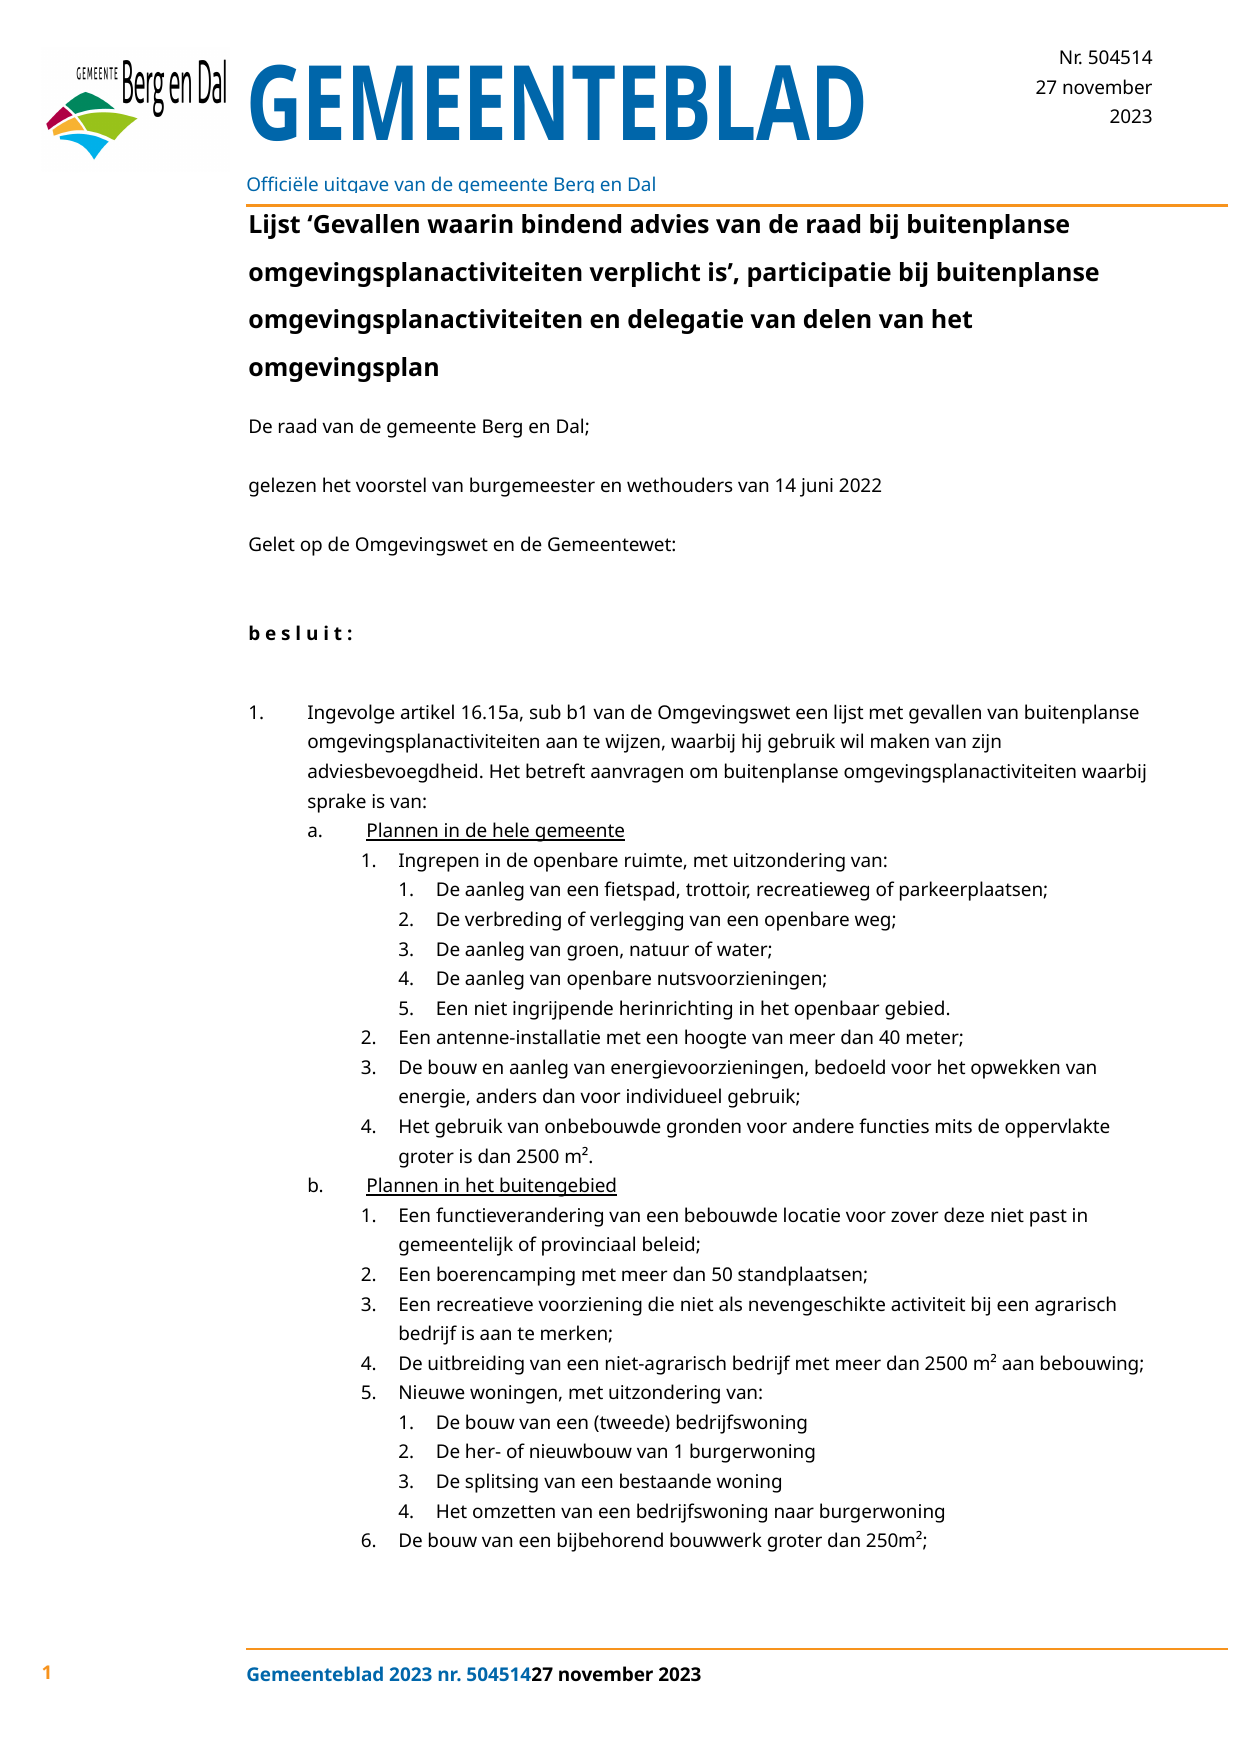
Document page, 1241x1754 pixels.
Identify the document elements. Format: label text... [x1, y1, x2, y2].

list Plannen in het buitengebied [307, 1172, 1152, 1198]
list De splitsing van een bestaande woning [398, 1468, 1152, 1494]
list Het omzetten van een bedrijfswoning naar burgerwoning [398, 1498, 1152, 1523]
list De her- of nieuwbouw van 1 burgerwoning [398, 1439, 1152, 1464]
list De bouw van een bijbehorend bouwwerk groter dan 250m²; [361, 1527, 1152, 1553]
list De uitbreiding van een niet-agrarisch bedrijf met meer dan 2500 m² aan bebouwing; [361, 1350, 1152, 1376]
text Gelet op de Omgevingswet en de Gemeentewet: [248, 531, 1152, 557]
list De aanleg van een fietspad, trottoir, recreatieweg of parkeerplaatsen; [398, 877, 1152, 902]
picture [41, 47, 231, 172]
list De aanleg van openbare nutsvoorzieningen; [398, 965, 1152, 991]
list Nieuwe woningen, met uitzondering van: [361, 1379, 1152, 1405]
list Een boerencamping met meer dan 50 standplaatsen; [361, 1261, 1152, 1287]
list De verbreding of verlegging van een openbare weg; [398, 906, 1152, 932]
list Een recreatieve voorziening die niet als nevengeschikte activiteit bij een agrarisch bedrijf is aan te merken; [361, 1291, 1152, 1346]
text gelezen het voorstel van burgemeester en wethouders van 14 juni 2022 [248, 472, 1152, 498]
list Ingrepen in de openbare ruimte, met uitzondering van: [361, 847, 1152, 873]
text Lijst ‘Gevallen waarin bindend advies van de raad bij buitenplanse omgevingsplanactiviteiten verplicht is’, participatie bij buitenplanse omgevingsplanactiviteiten en delegatie van delen van het omgevingsplan [248, 207, 1152, 384]
list De bouw en aanleg van energievoorzieningen, bedoeld voor het opwekken van energie, anders dan voor individueel gebruik; [361, 1054, 1152, 1109]
text De raad van de gemeente Berg en Dal; [248, 413, 1152, 439]
list Ingevolge artikel 16.15a, sub b1 van de Omgevingswet een lijst met gevallen van buitenplanse omgevingsplanactiviteiten aan te wijzen, waarbij hij gebruik wil maken van zijn adviesbevoegdheid. Het betreft aanvragen om buitenplanse omgevingsplanactiviteiten waarbij sprake is van: [248, 699, 1152, 813]
text b e s l u i t : [248, 620, 1152, 646]
list Een niet ingrijpende herinrichting in het openbaar gebied. [398, 995, 1152, 1021]
list Het gebruik van onbebouwde gronden voor andere functies mits de oppervlakte groter is dan 2500 m². [361, 1113, 1152, 1168]
list Een antenne-installatie met een hoogte van meer dan 40 meter; [361, 1024, 1152, 1050]
list De bouw van een (tweede) bedrijfswoning [398, 1409, 1152, 1435]
list De aanleg van groen, natuur of water; [398, 936, 1152, 961]
list Plannen in de hele gemeente [307, 817, 1152, 843]
list Een functieverandering van een bebouwde locatie voor zover deze niet past in gemeentelijk of provinciaal beleid; [361, 1202, 1152, 1257]
